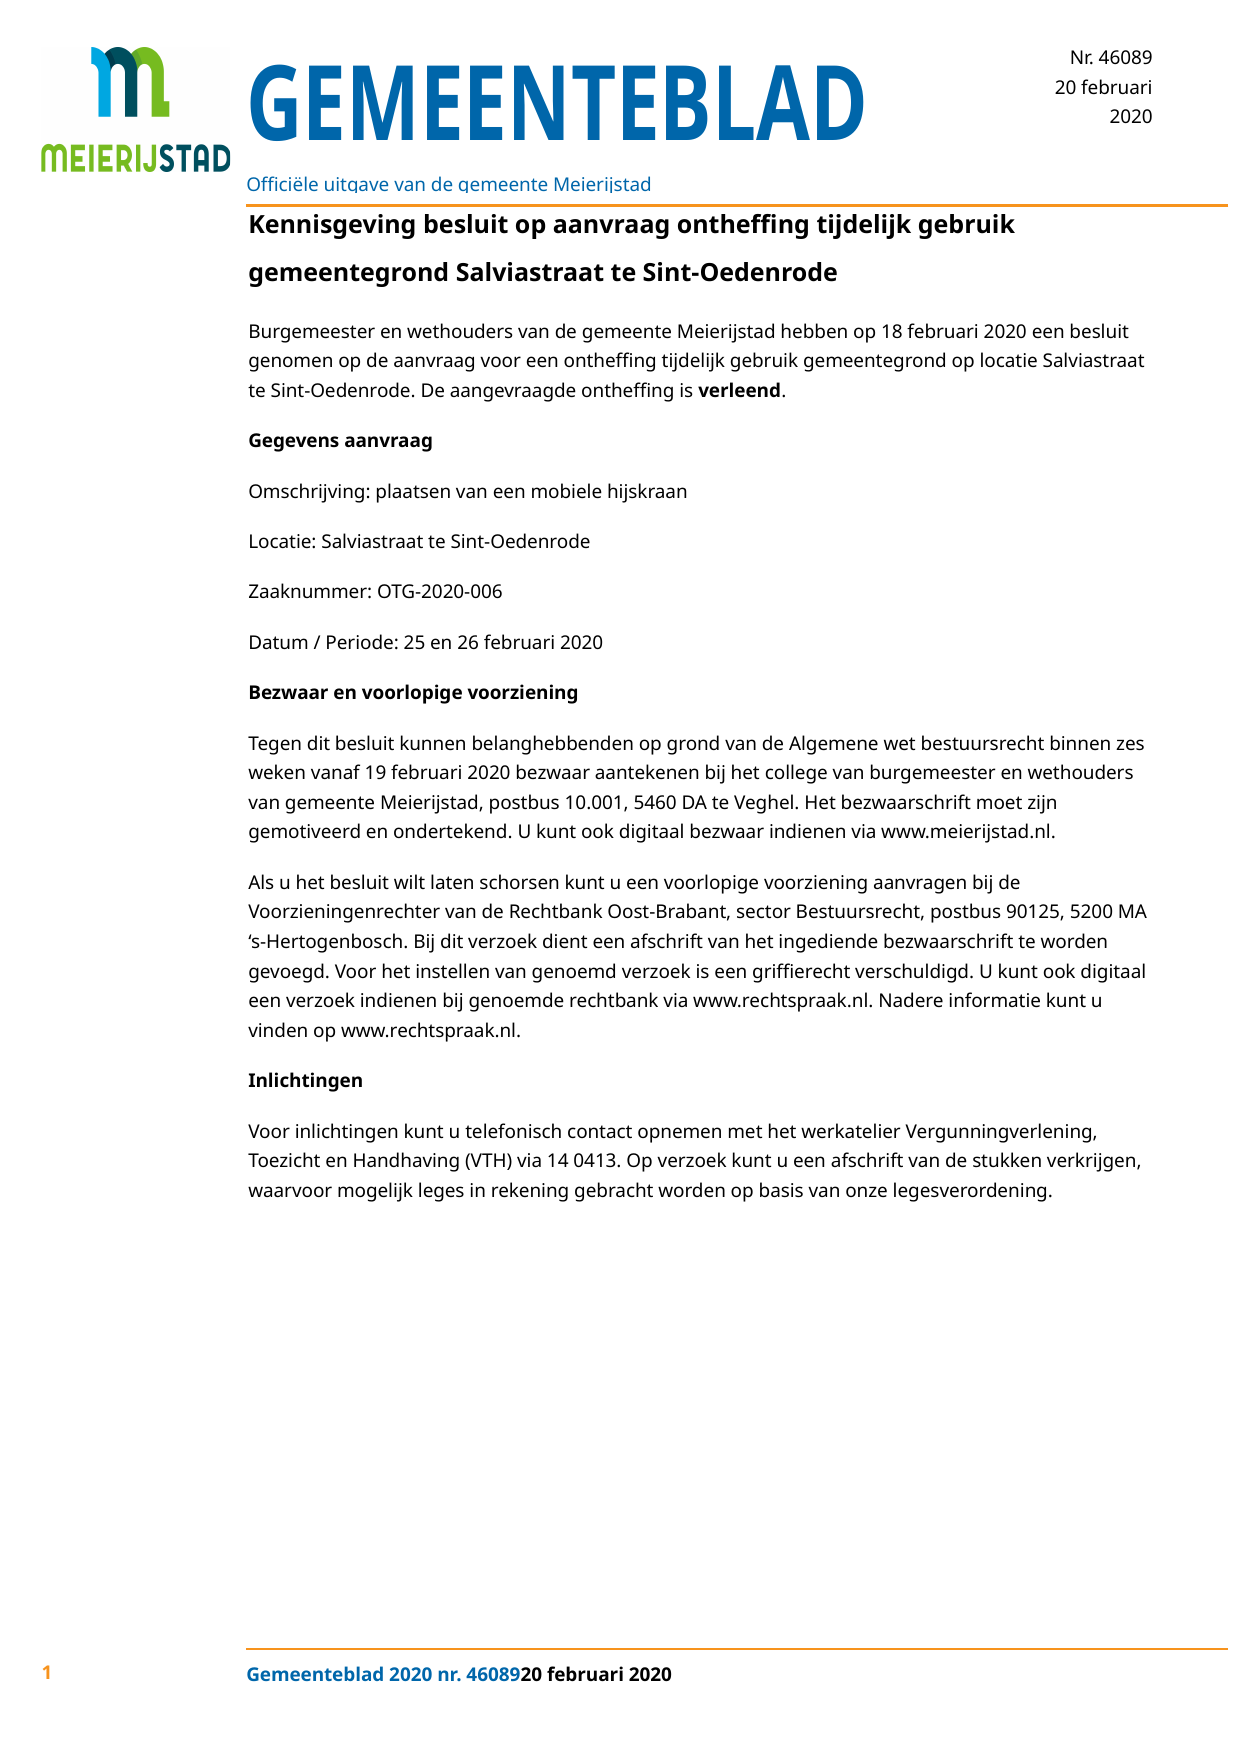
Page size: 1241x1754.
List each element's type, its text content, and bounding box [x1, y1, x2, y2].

text Burgemeester en wethouders van de gemeente Meierijstad hebben op 18 februari 2020 een besluit genomen op de aanvraag voor een ontheffing tijdelijk gebruik gemeentegrond op locatie Salviastraat te Sint-Oedenrode. De aangevraagde ontheffing is verleend. [248, 318, 1152, 403]
text Zaaknummer: OTG-2020-006 [248, 579, 1152, 604]
text Gegevens aanvraag [248, 427, 1152, 453]
text Bezwaar en voorlopige voorziening [248, 679, 1152, 705]
picture [41, 47, 231, 172]
text Tegen dit besluit kunnen belanghebbenden op grond van de Algemene wet bestuursrecht binnen zes weken vanaf 19 februari 2020 bezwaar aantekenen bij het college van burgemeester en wethouders van gemeente Meierijstad, postbus 10.001, 5460 DA te Veghel. Het bezwaarschrift moet zijn gemotiveerd en ondertekend. U kunt ook digitaal bezwaar indienen via www.meierijstad.nl. [248, 730, 1152, 844]
text Als u het besluit wilt laten schorsen kunt u een voorlopige voorziening aanvragen bij de Voorzieningenrechter van de Rechtbank Oost-Brabant, sector Bestuursrecht, postbus 90125, 5200 MA ‘s-Hertogenbosch. Bij dit verzoek dient een afschrift van het ingediende bezwaarschrift te worden gevoegd. Voor het instellen van genoemd verzoek is een griffierecht verschuldigd. U kunt ook digitaal een verzoek indienen bij genoemde rechtbank via www.rechtspraak.nl. Nadere informatie kunt u vinden op www.rechtspraak.nl. [248, 869, 1152, 1043]
text Kennisgeving besluit op aanvraag ontheffing tijdelijk gebruik gemeentegrond Salviastraat te Sint-Oedenrode [248, 207, 1152, 288]
text Datum / Periode: 25 en 26 februari 2020 [248, 629, 1152, 655]
text Omschrijving: plaatsen van een mobiele hijskraan [248, 478, 1152, 504]
text Voor inlichtingen kunt u telefonisch contact opnemen met het werkatelier Vergunningverlening, Toezicht en Handhaving (VTH) via 14 0413. Op verzoek kunt u een afschrift van de stukken verkrijgen, waarvoor mogelijk leges in rekening gebracht worden op basis van onze legesverordening. [248, 1118, 1152, 1203]
text Inlichtingen [248, 1067, 1152, 1093]
text Locatie: Salviastraat te Sint-Oedenrode [248, 528, 1152, 554]
